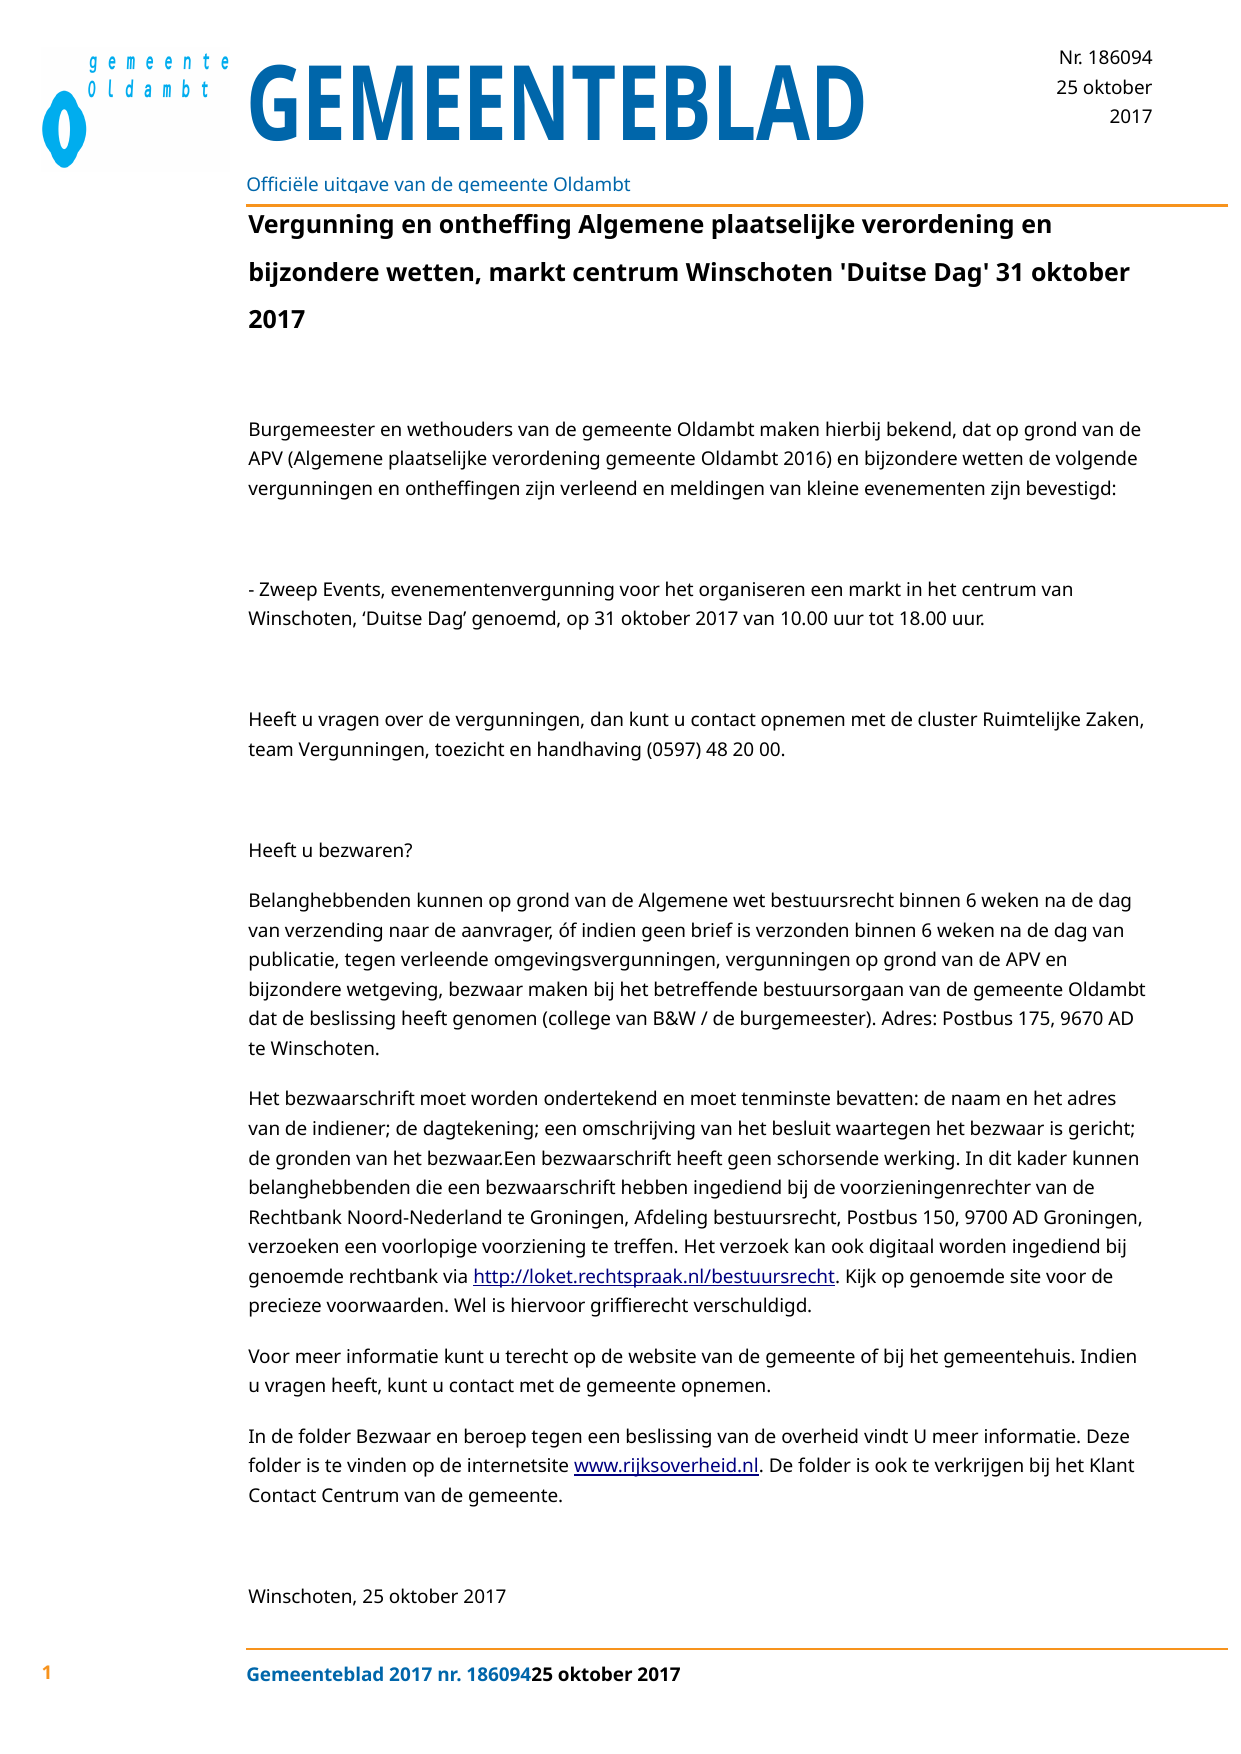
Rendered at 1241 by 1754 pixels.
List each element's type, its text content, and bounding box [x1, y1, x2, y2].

text Vergunning en ontheffing Algemene plaatselijke verordening en bijzondere wetten, markt centrum Winschoten 'Duitse Dag' 31 oktober 2017 [248, 207, 1152, 336]
text Heeft u bezwaren? [248, 837, 1152, 862]
text Voor meer informatie kunt u terecht op de website van de gemeente of bij het gemeentehuis. Indien u vragen heeft, kunt u contact met de gemeente opnemen. [248, 1343, 1152, 1398]
text Winschoten, 25 oktober 2017 [248, 1583, 1152, 1609]
text Heeft u vragen over de vergunningen, dan kunt u contact opnemen met de cluster Ruimtelijke Zaken, team Vergunningen, toezicht en handhaving (0597) 48 20 00. [248, 706, 1152, 762]
picture [41, 47, 231, 172]
text Het bezwaarschrift moet worden ondertekend en moet tenminste bevatten: de naam en het adres van de indiener; de dagtekening; een omschrijving van het besluit waartegen het bezwaar is gericht; de gronden van het bezwaar.Een bezwaarschrift heeft geen schorsende werking. In dit kader kunnen belanghebbenden die een bezwaarschrift hebben ingediend bij de voorzieningenrechter van de Rechtbank Noord-Nederland te Groningen, Afdeling bestuursrecht, Postbus 150, 9700 AD Groningen, verzoeken een voorlopige voorziening te treffen. Het verzoek kan ook digitaal worden ingediend bij genoemde rechtbank via http://loket.rechtspraak.nl/bestuursrecht. Kijk op genoemde site voor de precieze voorwaarden. Wel is hiervoor griffierecht verschuldigd. [248, 1086, 1152, 1318]
text - Zweep Events, evenementenvergunning voor het organiseren een markt in het centrum van Winschoten, ‘Duitse Dag’ genoemd, op 31 oktober 2017 van 10.00 uur tot 18.00 uur. [248, 576, 1152, 631]
text Belanghebbenden kunnen op grond van de Algemene wet bestuursrecht binnen 6 weken na de dag van verzending naar de aanvrager, óf indien geen brief is verzonden binnen 6 weken na de dag van publicatie, tegen verleende omgevingsvergunningen, vergunningen op grond van de APV en bijzondere wetgeving, bezwaar maken bij het betreffende bestuursorgaan van de gemeente Oldambt dat de beslissing heeft genomen (college van B&W / de burgemeester). Adres: Postbus 175, 9670 AD te Winschoten. [248, 887, 1152, 1061]
text In de folder Bezwaar en beroep tegen een beslissing van de overheid vindt U meer informatie. Deze folder is te vinden op de internetsite www.rijksoverheid.nl. De folder is ook te verkrijgen bij het Klant Contact Centrum van de gemeente. [248, 1423, 1152, 1508]
text Burgemeester en wethouders van de gemeente Oldambt maken hierbij bekend, dat op grond van de APV (Algemene plaatselijke verordening gemeente Oldambt 2016) en bijzondere wetten de volgende vergunningen en ontheffingen zijn verleend en meldingen van kleine evenementen zijn bevestigd: [248, 416, 1152, 501]
